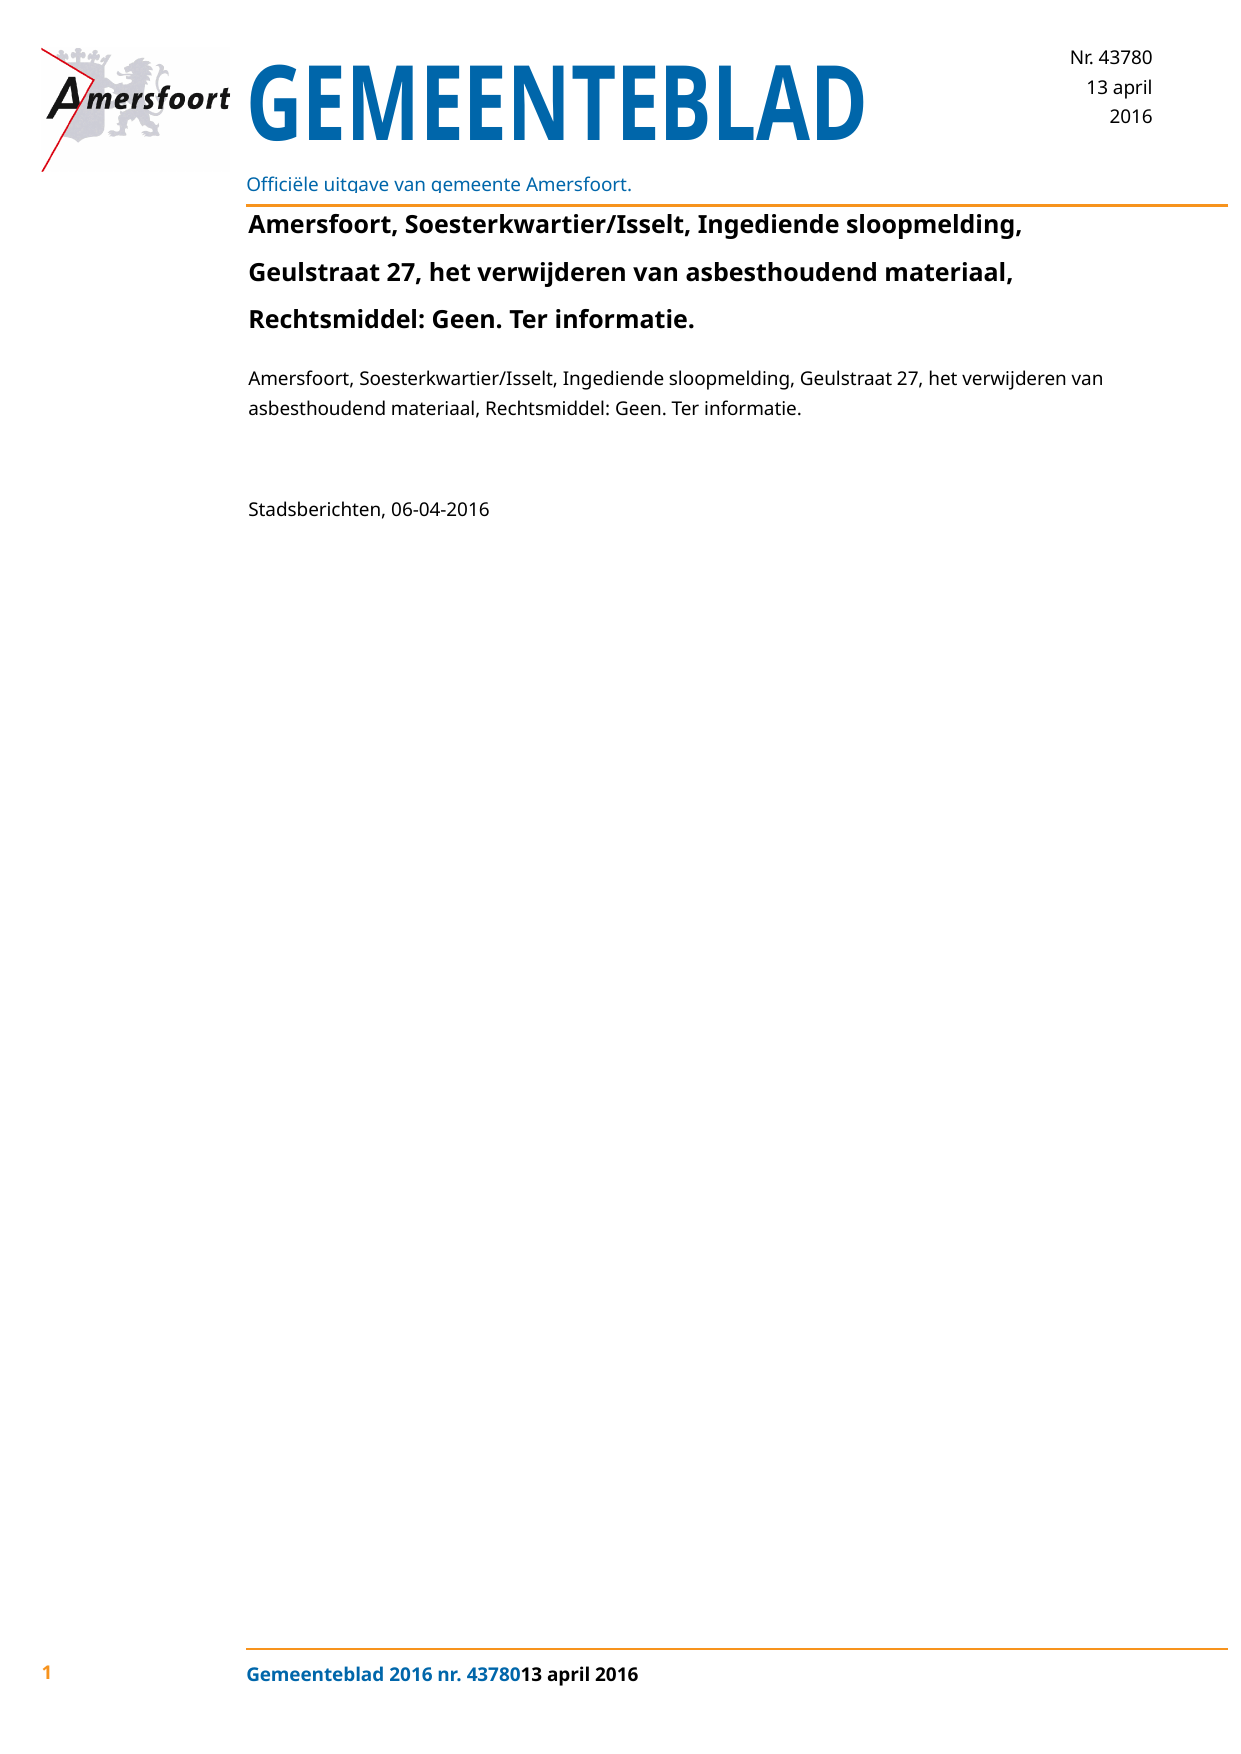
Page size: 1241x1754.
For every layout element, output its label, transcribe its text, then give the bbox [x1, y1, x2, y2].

text Stadsberichten, 06-04-2016 [248, 496, 1152, 522]
text Amersfoort, Soesterkwartier/Isselt, Ingediende sloopmelding, Geulstraat 27, het verwijderen van asbesthoudend materiaal, Rechtsmiddel: Geen. Ter informatie. [248, 366, 1152, 421]
text Amersfoort, Soesterkwartier/Isselt, Ingediende sloopmelding, Geulstraat 27, het verwijderen van asbesthoudend materiaal, Rechtsmiddel: Geen. Ter informatie. [248, 207, 1152, 336]
picture [41, 47, 231, 172]
